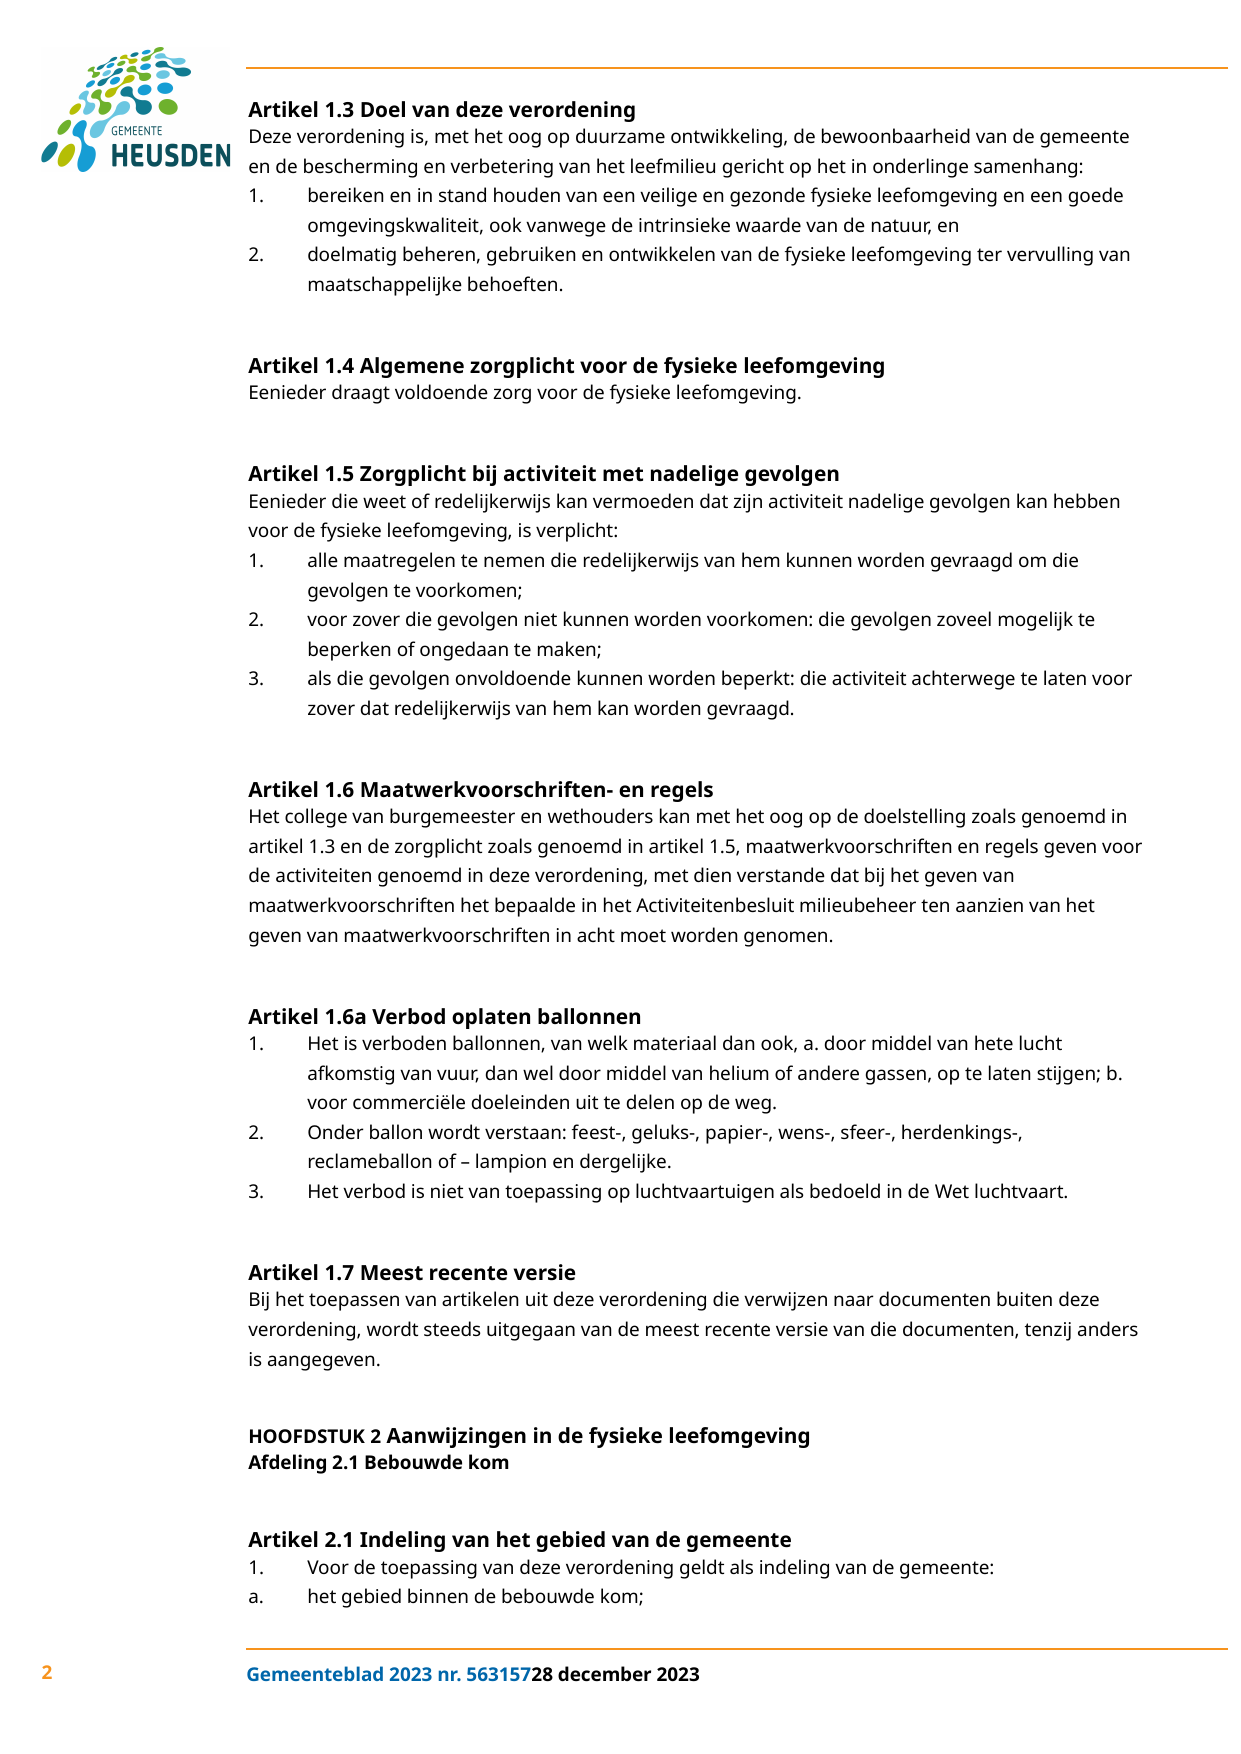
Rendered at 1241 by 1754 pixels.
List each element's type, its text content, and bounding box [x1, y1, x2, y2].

text Artikel 1.5 Zorgplicht bij activiteit met nadelige gevolgen [248, 459, 1152, 488]
text Artikel 1.7 Meest recente versie [248, 1258, 1152, 1287]
list Het verbod is niet van toepassing op luchtvaartuigen als bedoeld in de Wet luchtvaart. [248, 1178, 1152, 1204]
text Artikel 1.3 Doel van deze verordening [248, 95, 1152, 123]
list bereiken en in stand houden van een veilige en gezonde fysieke leefomgeving en een goede omgevingskwaliteit, ook vanwege de intrinsieke waarde van de natuur, en [248, 182, 1152, 238]
list het gebied binnen de bebouwde kom; [248, 1584, 1152, 1609]
text Artikel 2.1 Indeling van het gebied van de gemeente [248, 1526, 1152, 1554]
text Eenieder draagt voldoende zorg voor de fysieke leefomgeving. [248, 379, 1152, 405]
text Deze verordening is, met het oog op duurzame ontwikkeling, de bewoonbaarheid van de gemeente en de bescherming en verbetering van het leefmilieu gericht op het in onderlinge samenhang: [248, 123, 1152, 178]
list doelmatig beheren, gebruiken en ontwikkelen van de fysieke leefomgeving ter vervulling van maatschappelijke behoeften. [248, 242, 1152, 297]
picture [41, 47, 231, 172]
list voor zover die gevolgen niet kunnen worden voorkomen: die gevolgen zoveel mogelijk te beperken of ongedaan te maken; [248, 606, 1152, 662]
text Artikel 1.4 Algemene zorgplicht voor de fysieke leefomgeving [248, 351, 1152, 379]
list als die gevolgen onvoldoende kunnen worden beperkt: die activiteit achterwege te laten voor zover dat redelijkerwijs van hem kan worden gevraagd. [248, 666, 1152, 721]
text Afdeling 2.1 Bebouwde kom [248, 1449, 1152, 1475]
text Het college van burgemeester en wethouders kan met het oog op de doelstelling zoals genoemd in artikel 1.3 en de zorgplicht zoals genoemd in artikel 1.5, maatwerkvoorschriften en regels geven voor de activiteiten genoemd in deze verordening, met dien verstande dat bij het geven van maatwerkvoorschriften het bepaalde in het Activiteitenbesluit milieubeheer ten aanzien van het geven van maatwerkvoorschriften in acht moet worden genomen. [248, 803, 1152, 948]
list Voor de toepassing van deze verordening geldt als indeling van de gemeente: [248, 1554, 1152, 1580]
list Onder ballon wordt verstaan: feest-, geluks-, papier-, wens-, sfeer-, herdenkings-, reclameballon of – lampion en dergelijke. [248, 1119, 1152, 1174]
text Artikel 1.6 Maatwerkvoorschriften- en regels [248, 775, 1152, 803]
text HOOFDSTUK 2 Aanwijzingen in de fysieke leefomgeving [248, 1421, 1152, 1449]
text Artikel 1.6a Verbod oplaten ballonnen [248, 1002, 1152, 1030]
text Eenieder die weet of redelijkerwijs kan vermoeden dat zijn activiteit nadelige gevolgen kan hebben voor de fysieke leefomgeving, is verplicht: [248, 488, 1152, 543]
list Het is verboden ballonnen, van welk materiaal dan ook, a. door middel van hete lucht afkomstig van vuur, dan wel door middel van helium of andere gassen, op te laten stijgen; b. voor commerciële doeleinden uit te delen op de weg. [248, 1030, 1152, 1115]
text Bij het toepassen van artikelen uit deze verordening die verwijzen naar documenten buiten deze verordening, wordt steeds uitgegaan van de meest recente versie van die documenten, tenzij anders is aangegeven. [248, 1287, 1152, 1372]
list alle maatregelen te nemen die redelijkerwijs van hem kunnen worden gevraagd om die gevolgen te voorkomen; [248, 547, 1152, 602]
